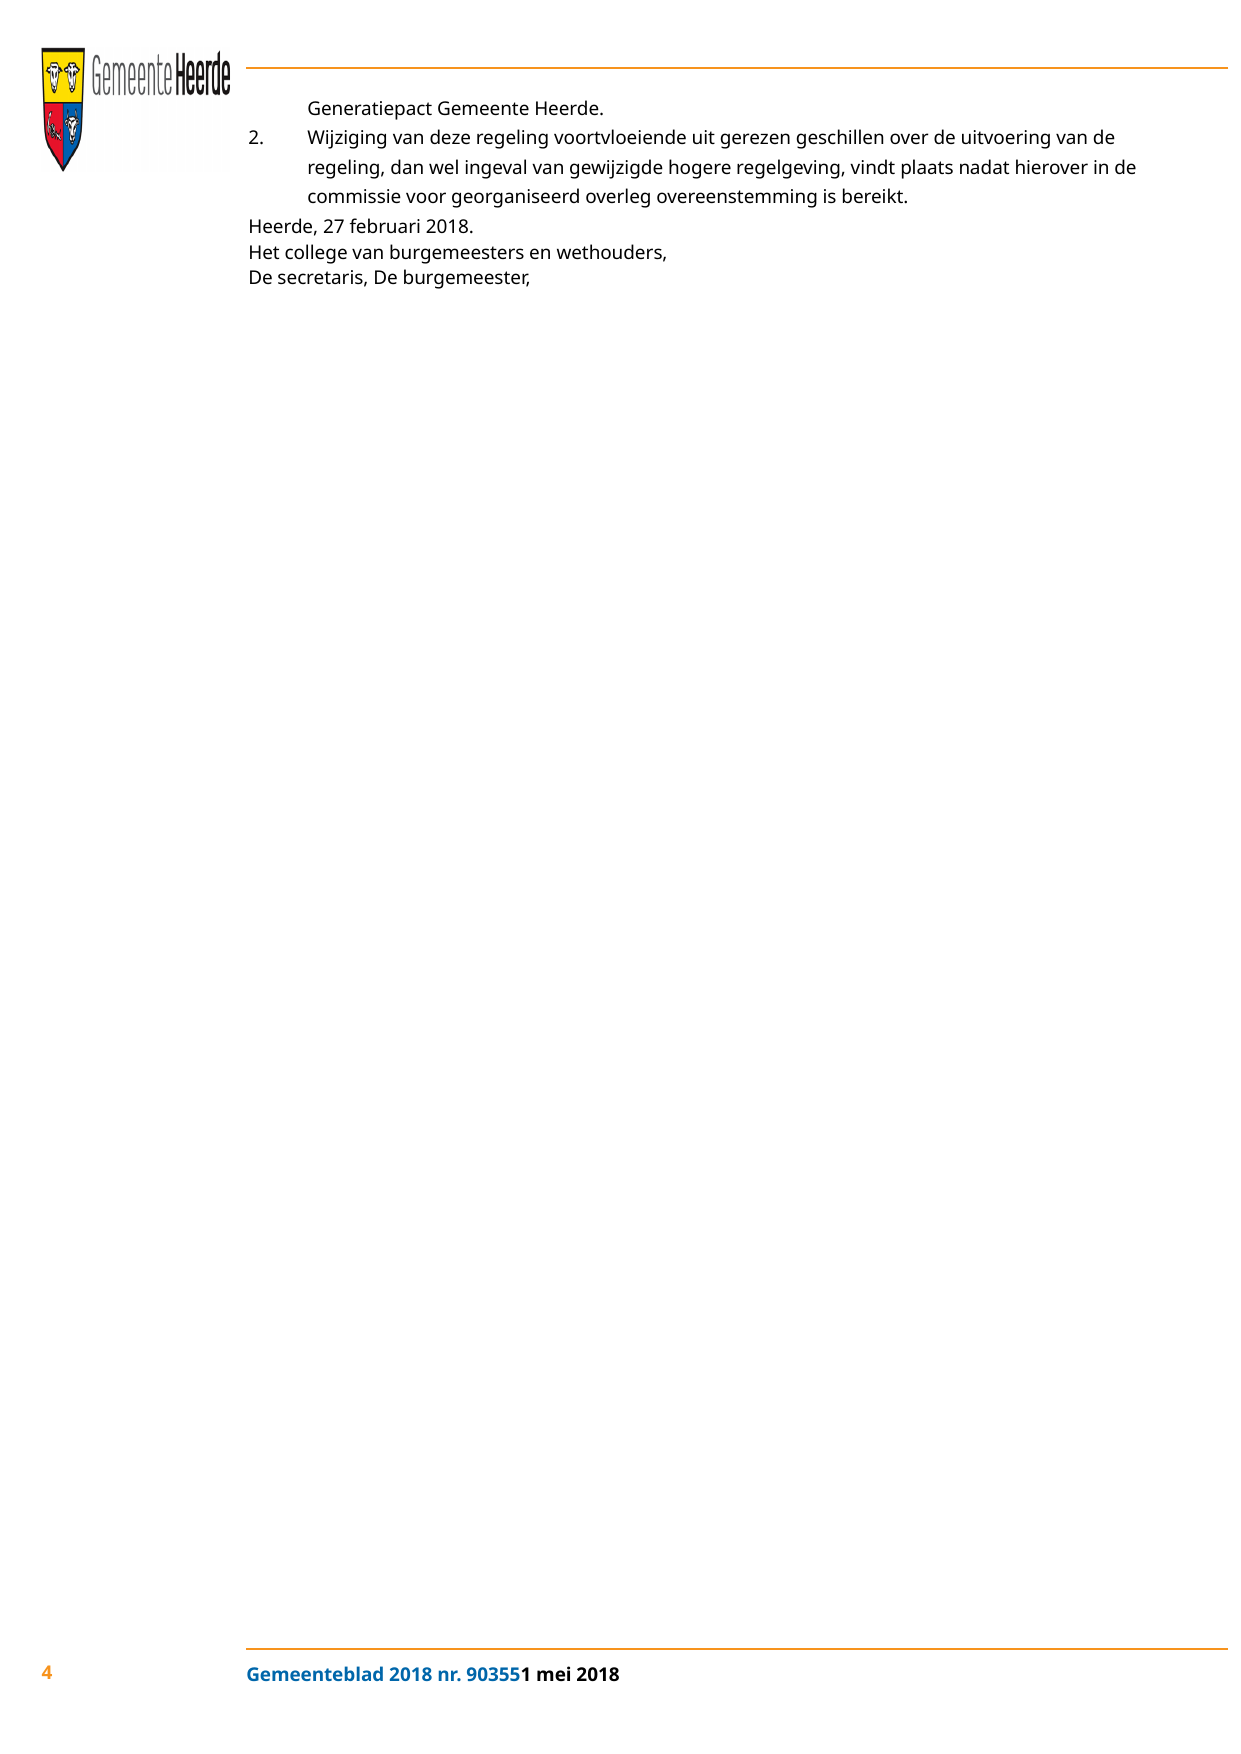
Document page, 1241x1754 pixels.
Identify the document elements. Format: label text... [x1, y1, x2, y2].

text De secretaris, De burgemeester, [248, 264, 1152, 290]
list Generatiepact Gemeente Heerde. [248, 95, 1152, 121]
picture [41, 47, 231, 172]
list Wijziging van deze regeling voortvloeiende uit gerezen geschillen over de uitvoering van de regeling, dan wel ingeval van gewijzigde hogere regelgeving, vindt plaats nadat hierover in de commissie voor georganiseerd overleg overeenstemming is bereikt. [248, 124, 1152, 209]
text Het college van burgemeesters en wethouders, [248, 239, 1152, 264]
text Heerde, 27 februari 2018. [248, 213, 1152, 239]
